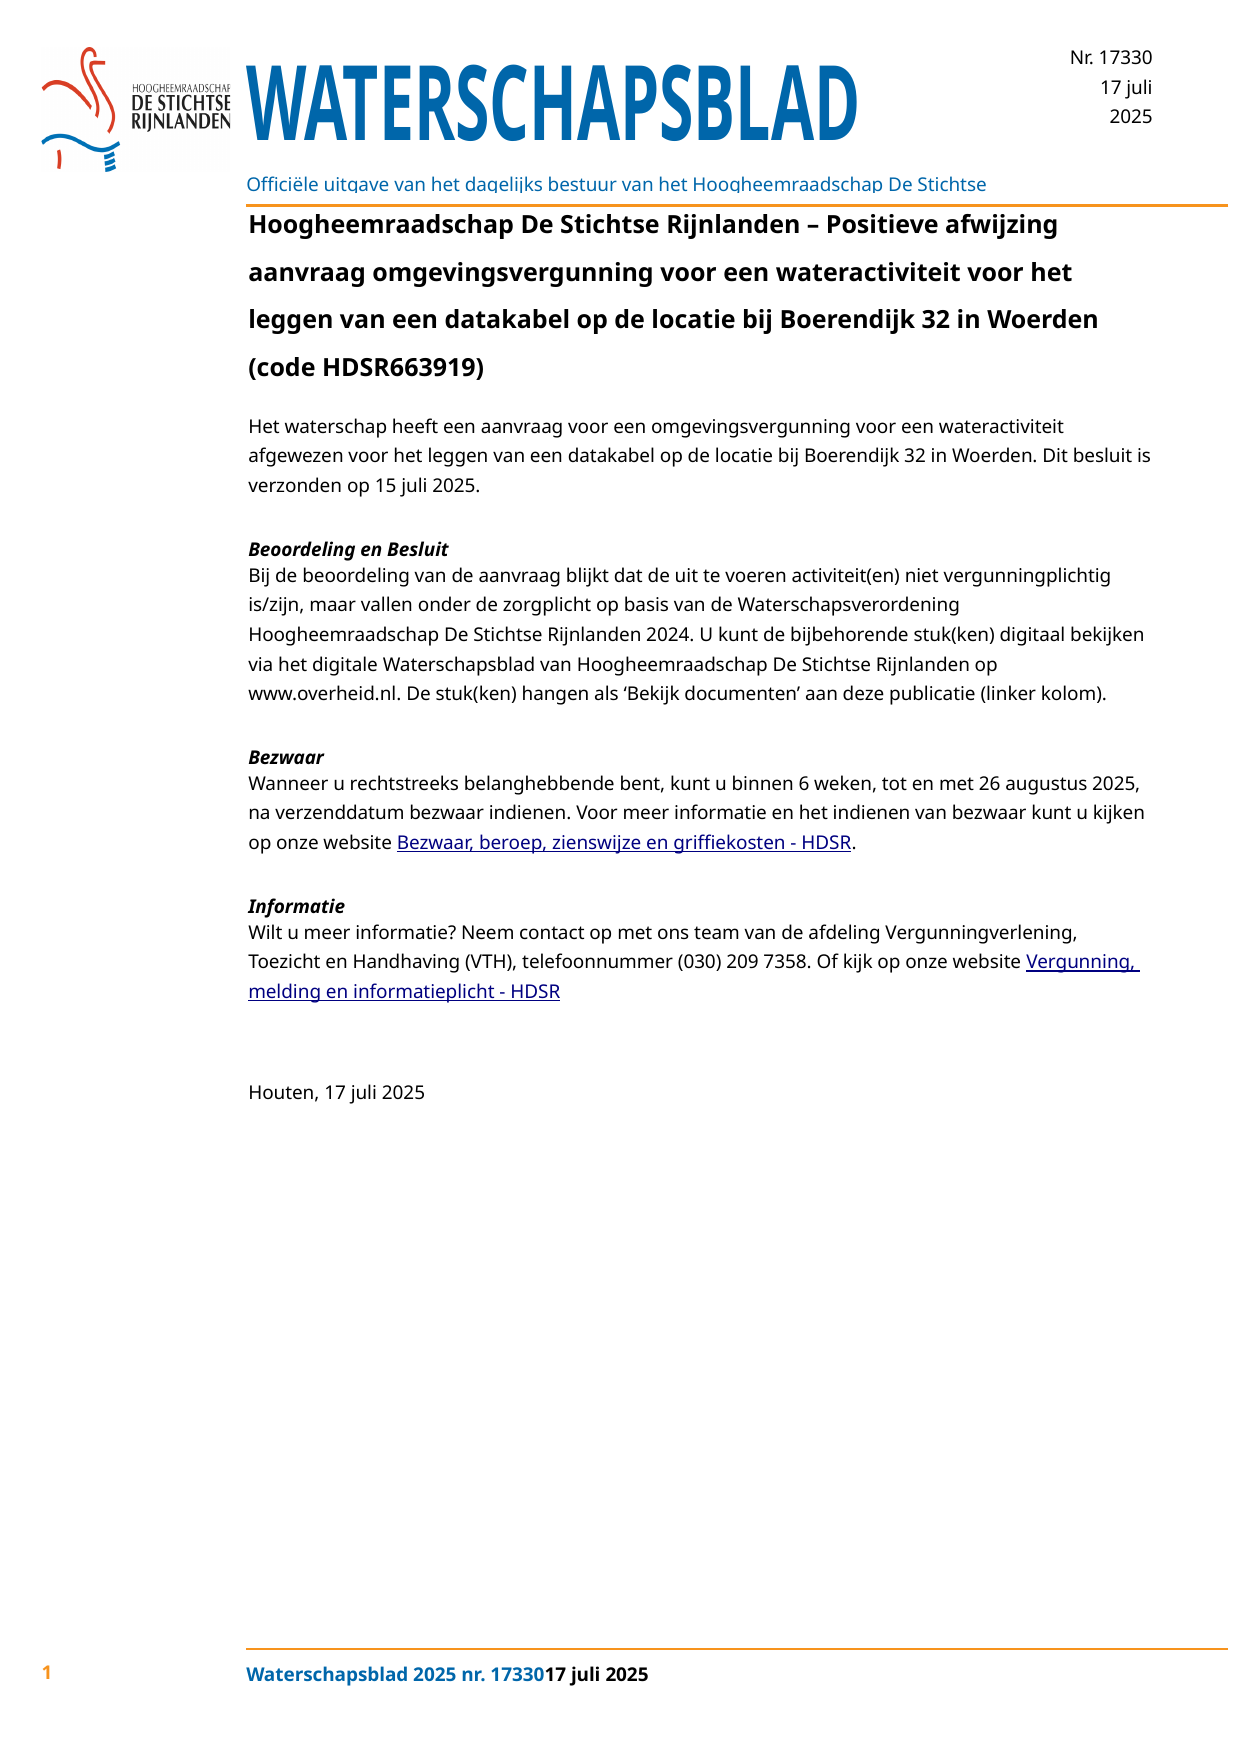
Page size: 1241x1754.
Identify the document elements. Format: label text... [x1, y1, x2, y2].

text Beoordeling en Besluit [248, 536, 1152, 562]
text Informatie [248, 893, 1152, 919]
text Het waterschap heeft een aanvraag voor een omgevingsvergunning voor een wateractiviteit afgewezen voor het leggen van een datakabel op de locatie bij Boerendijk 32 in Woerden. Dit besluit is verzonden op 15 juli 2025. [248, 413, 1152, 498]
text Bij de beoordeling van de aanvraag blijkt dat de uit te voeren activiteit(en) niet vergunningplichtig is/zijn, maar vallen onder de zorgplicht op basis van de Waterschapsverordening Hoogheemraadschap De Stichtse Rijnlanden 2024. U kunt de bijbehorende stuk(ken) digitaal bekijken via het digitale Waterschapsblad van Hoogheemraadschap De Stichtse Rijnlanden op www.overheid.nl. De stuk(ken) hangen als ‘Bekijk documenten’ aan deze publicatie (linker kolom). [248, 562, 1152, 706]
text Bezwaar [248, 744, 1152, 770]
text Houten, 17 juli 2025 [248, 1079, 1152, 1104]
text Hoogheemraadschap De Stichtse Rijnlanden – Positieve afwijzing aanvraag omgevingsvergunning voor een wateractiviteit voor het leggen van een datakabel op de locatie bij Boerendijk 32 in Woerden (code HDSR663919) [248, 207, 1152, 384]
text Wanneer u rechtstreeks belanghebbende bent, kunt u binnen 6 weken, tot en met 26 augustus 2025, na verzenddatum bezwaar indienen. Voor meer informatie en het indienen van bezwaar kunt u kijken op onze website Bezwaar, beroep, zienswijze en griffiekosten - HDSR. [248, 770, 1152, 855]
text Wilt u meer informatie? Neem contact op met ons team van de afdeling Vergunningverlening, Toezicht en Handhaving (VTH), telefoonnummer (030) 209 7358. Of kijk op onze website Vergunning, melding en informatieplicht - HDSR [248, 919, 1152, 1004]
picture [41, 47, 231, 172]
